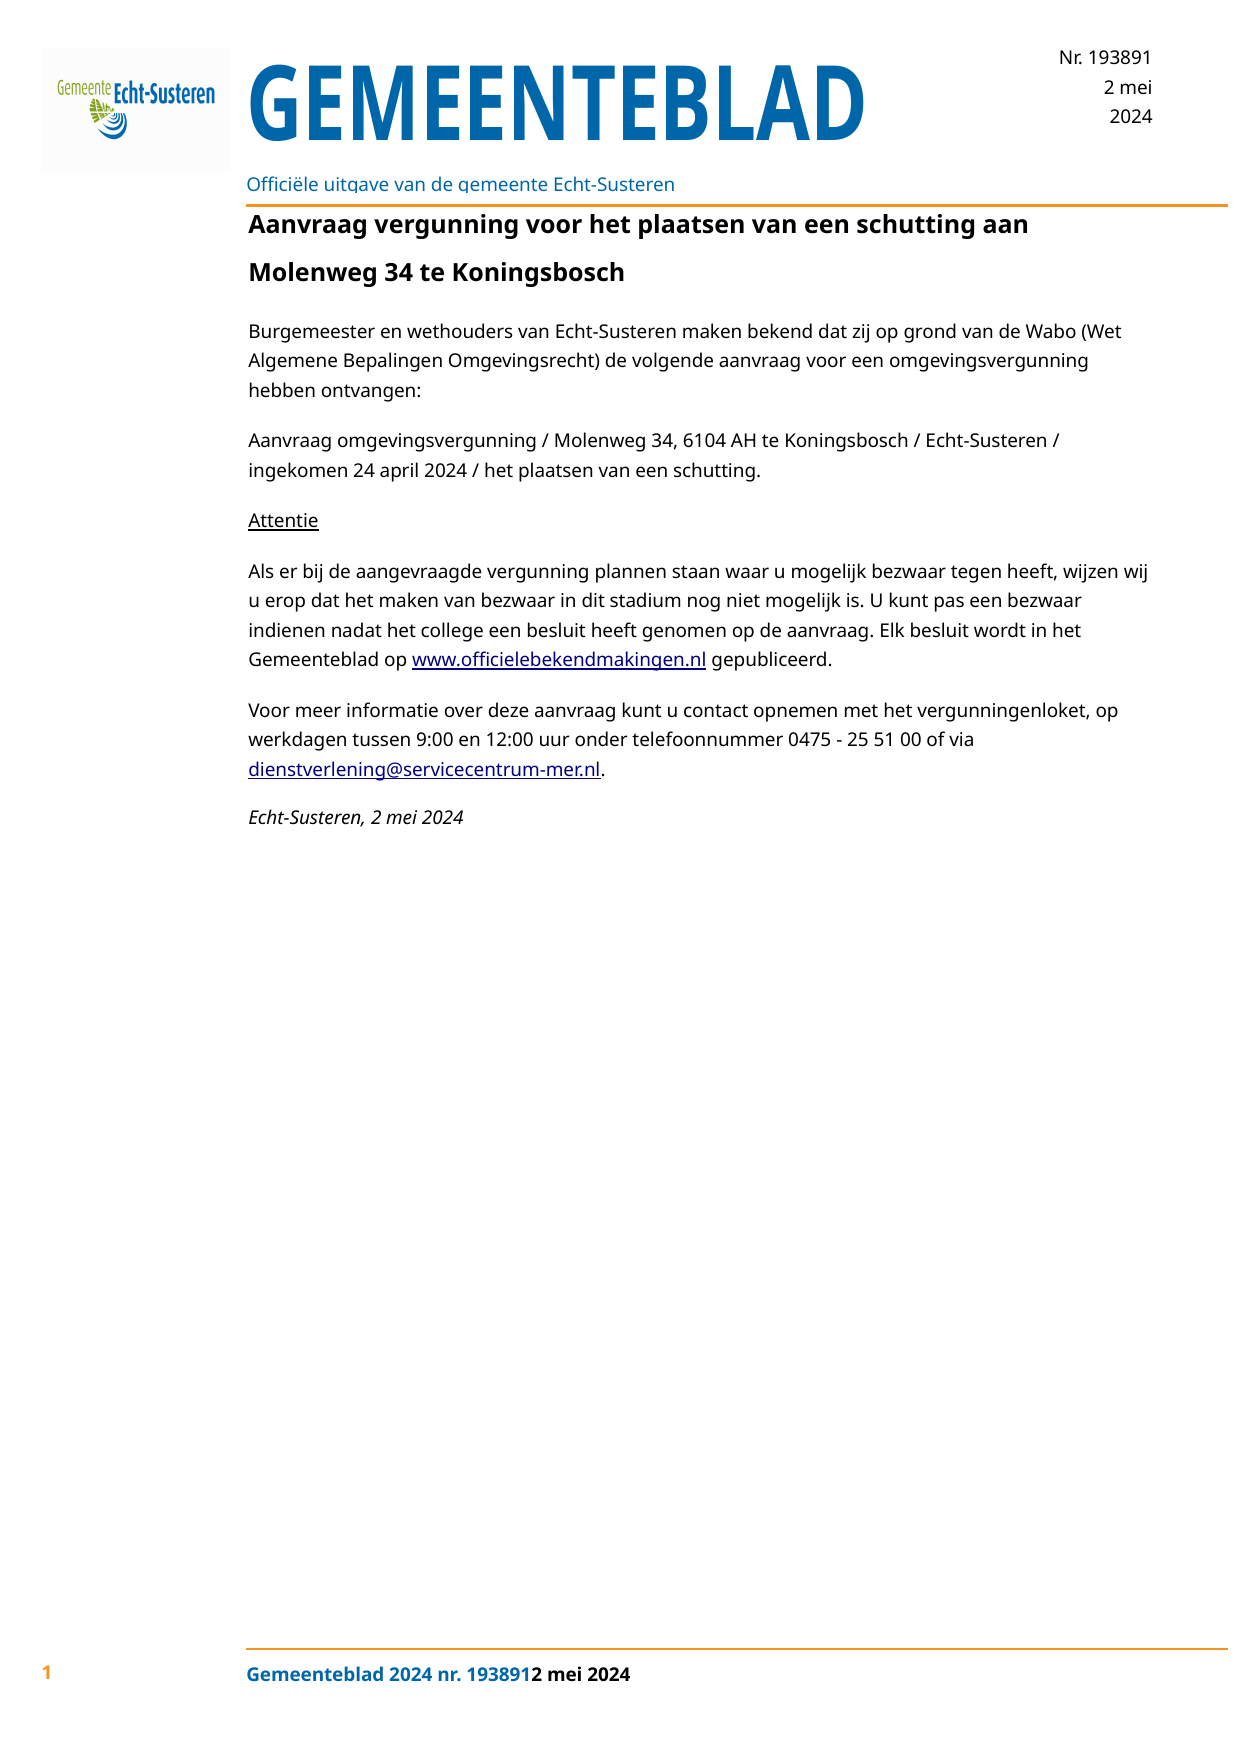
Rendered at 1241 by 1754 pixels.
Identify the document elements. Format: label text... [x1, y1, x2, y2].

text Voor meer informatie over deze aanvraag kunt u contact opnemen met het vergunningenloket, op werkdagen tussen 9:00 en 12:00 uur onder telefoonnummer 0475 - 25 51 00 of via dienstverlening@servicecentrum-mer.nl. [248, 697, 1152, 782]
text Aanvraag vergunning voor het plaatsen van een schutting aan Molenweg 34 te Koningsbosch [248, 207, 1152, 288]
text Als er bij de aangevraagde vergunning plannen staan waar u mogelijk bezwaar tegen heeft, wijzen wij u erop dat het maken van bezwaar in dit stadium nog niet mogelijk is. U kunt pas een bezwaar indienen nadat het college een besluit heeft genomen op de aanvraag. Elk besluit wordt in het Gemeenteblad op www.officielebekendmakingen.nl gepubliceerd. [248, 558, 1152, 672]
picture [41, 47, 231, 172]
text Attentie [248, 507, 1152, 533]
text Burgemeester en wethouders van Echt-Susteren maken bekend dat zij op grond van de Wabo (Wet Algemene Bepalingen Omgevingsrecht) de volgende aanvraag voor een omgevingsvergunning hebben ontvangen: [248, 318, 1152, 403]
text Aanvraag omgevingsvergunning / Molenweg 34, 6104 AH te Koningsbosch / Echt-Susteren / ingekomen 24 april 2024 / het plaatsen van een schutting. [248, 427, 1152, 483]
text Echt-Susteren, 2 mei 2024 [248, 804, 1152, 830]
